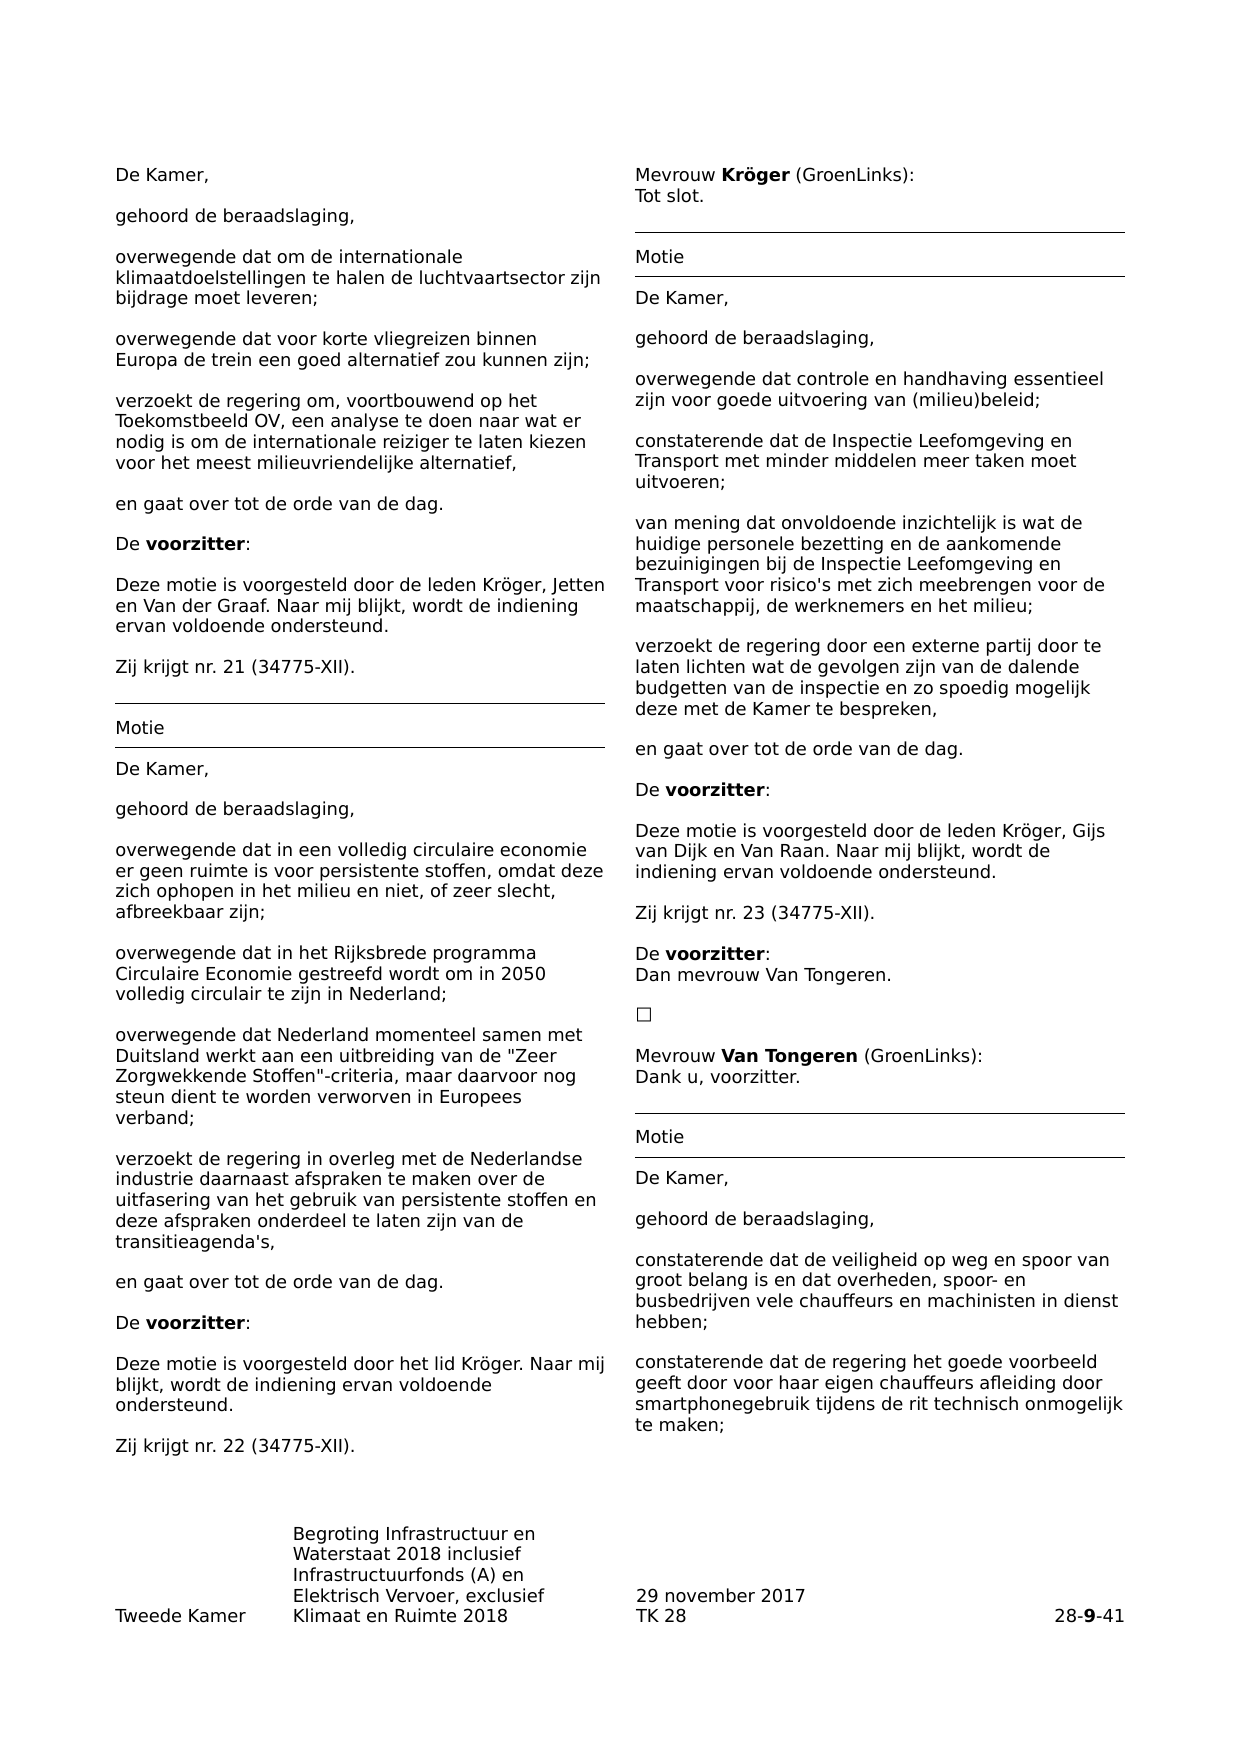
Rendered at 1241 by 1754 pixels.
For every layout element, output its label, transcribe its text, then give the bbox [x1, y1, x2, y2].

text Deze motie is voorgesteld door het lid Kröger. Naar mij blijkt, wordt de indiening ervan voldoende ondersteund. [115, 1354, 605, 1416]
text overwegende dat voor korte vliegreizen binnen Europa de trein een goed alternatief zou kunnen zijn; [115, 329, 605, 370]
text De voorzitter: [115, 534, 605, 555]
text gehoord de beraadslaging, [115, 206, 605, 227]
text verzoekt de regering in overleg met de Nederlandse industrie daarnaast afspraken te maken over de uitfasering van het gebruik van persistente stoffen en deze afspraken onderdeel te laten zijn van de transitieagenda's, [115, 1148, 605, 1252]
text De voorzitter: [635, 943, 1125, 964]
text Tot slot. [635, 186, 1125, 207]
text overwegende dat in het Rijksbrede programma Circulaire Economie gestreefd wordt om in 2050 volledig circulair te zijn in Nederland; [115, 943, 605, 1005]
text overwegende dat Nederland momenteel samen met Duitsland werkt aan een uitbreiding van de "Zeer Zorgwekkende Stoffen"-criteria, maar daarvoor nog steun dient te worden verworven in Europees verband; [115, 1025, 605, 1128]
text Deze motie is voorgesteld door de leden Kröger, Jetten en Van der Graaf. Naar mij blijkt, wordt de indiening ervan voldoende ondersteund. [115, 575, 605, 637]
text constaterende dat de veiligheid op weg en spoor van groot belang is en dat overheden, spoor- en busbedrijven vele chauffeurs en machinisten in dienst hebben; [635, 1249, 1125, 1332]
text overwegende dat in een volledig circulaire economie er geen ruimte is voor persistente stoffen, omdat deze zich ophopen in het milieu en niet, of zeer slecht, afbreekbaar zijn; [115, 840, 605, 923]
text De voorzitter: [115, 1313, 605, 1334]
text Deze motie is voorgesteld door de leden Kröger, Gijs van Dijk en Van Raan. Naar mij blijkt, wordt de indiening ervan voldoende ondersteund. [635, 821, 1125, 883]
text Motie [635, 1127, 1125, 1148]
text Zij krijgt nr. 21 (34775-XII). [115, 657, 605, 678]
text en gaat over tot de orde van de dag. [115, 493, 605, 514]
text constaterende dat de Inspectie Leefomgeving en Transport met minder middelen meer taken moet uitvoeren; [635, 430, 1125, 493]
text en gaat over tot de orde van de dag. [115, 1272, 605, 1293]
text Mevrouw Kröger (GroenLinks): [635, 165, 1125, 186]
text gehoord de beraadslaging, [635, 328, 1125, 349]
text verzoekt de regering door een externe partij door te laten lichten wat de gevolgen zijn van de dalende budgetten van de inspectie en zo spoedig mogelijk deze met de Kamer te bespreken, [635, 636, 1125, 719]
text verzoekt de regering om, voortbouwend op het Toekomstbeeld OV, een analyse te doen naar wat er nodig is om de internationale reiziger te laten kiezen voor het meest milieuvriendelijke alternatief, [115, 390, 605, 473]
text Zij krijgt nr. 22 (34775-XII). [115, 1436, 605, 1457]
text De Kamer, [115, 758, 605, 779]
text overwegende dat om de internationale klimaatdoelstellingen te halen de luchtvaartsector zijn bijdrage moet leveren; [115, 247, 605, 309]
text gehoord de beraadslaging, [115, 799, 605, 820]
text Zij krijgt nr. 23 (34775-XII). [635, 903, 1125, 923]
text en gaat over tot de orde van de dag. [635, 739, 1125, 760]
text Dan mevrouw Van Tongeren. [635, 964, 1125, 985]
text constaterende dat de regering het goede voorbeeld geeft door voor haar eigen chauffeurs afleiding door smartphonegebruik tijdens de rit technisch onmogelijk te maken; [635, 1352, 1125, 1435]
text De Kamer, [635, 287, 1125, 308]
text De voorzitter: [635, 780, 1125, 801]
text De Kamer, [635, 1168, 1125, 1189]
text gehoord de beraadslaging, [635, 1209, 1125, 1229]
text De Kamer, [115, 165, 605, 186]
text Motie [635, 247, 1125, 267]
text Dank u, voorzitter. [635, 1067, 1125, 1087]
text overwegende dat controle en handhaving essentieel zijn voor goede uitvoering van (milieu)beleid; [635, 369, 1125, 410]
text Motie [115, 718, 605, 738]
text ⬜ [635, 1005, 1125, 1026]
text van mening dat onvoldoende inzichtelijk is wat de huidige personele bezetting en de aankomende bezuinigingen bij de Inspectie Leefomgeving en Transport voor risico's met zich meebrengen voor de maatschappij, de werknemers en het milieu; [635, 513, 1125, 616]
text Mevrouw Van Tongeren (GroenLinks): [635, 1046, 1125, 1067]
